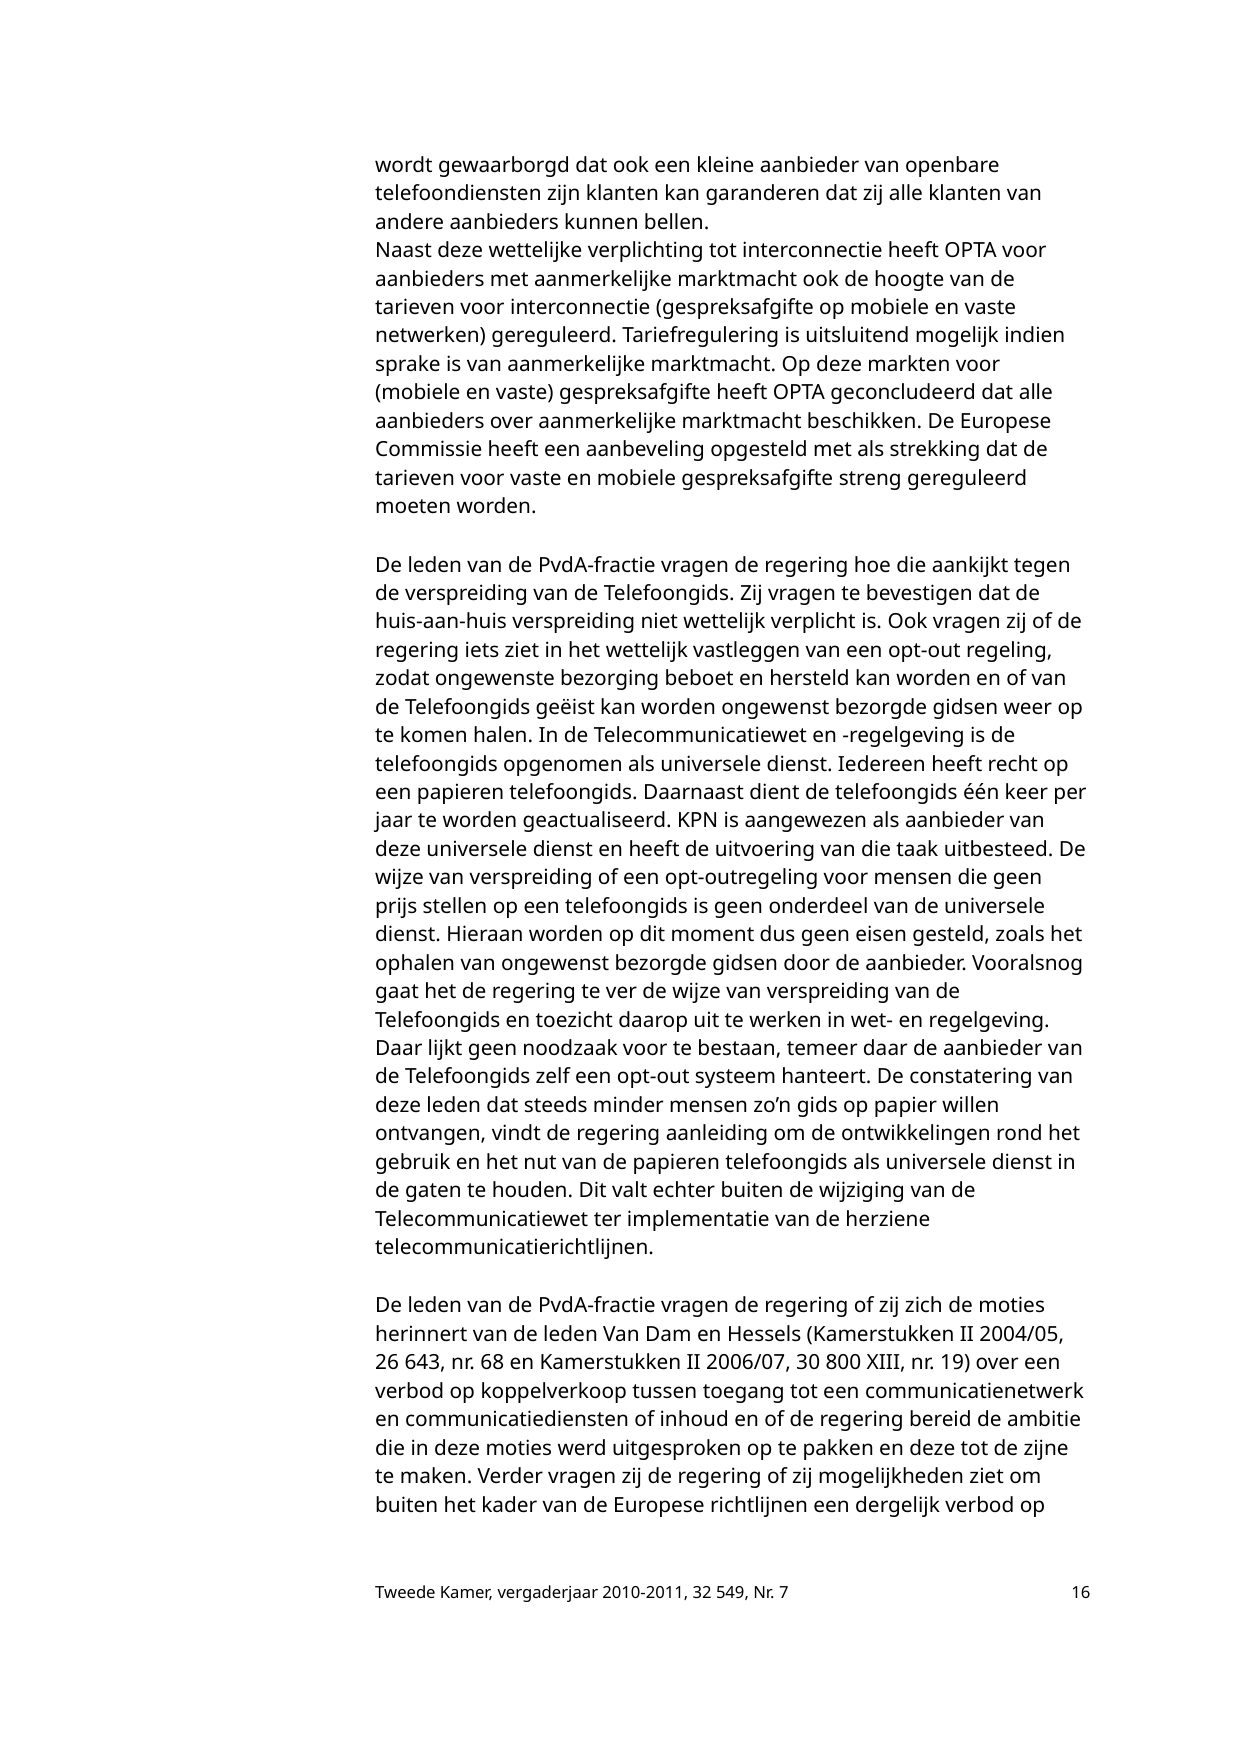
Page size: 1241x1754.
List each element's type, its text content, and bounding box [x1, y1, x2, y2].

text Naast deze wettelijke verplichting tot interconnectie heeft OPTA voor aanbieders met aanmerkelijke marktmacht ook de hoogte van de tarieven voor interconnectie (gespreksafgifte op mobiele en vaste netwerken) gereguleerd. Tariefregulering is uitsluitend mogelijk indien sprake is van aanmerkelijke marktmacht. Op deze markten voor (mobiele en vaste) gespreksafgifte heeft OPTA geconcludeerd dat alle aanbieders over aanmerkelijke marktmacht beschikken. De Europese Commissie heeft een aanbeveling opgesteld met als strekking dat de tarieven voor vaste en mobiele gespreksafgifte streng gereguleerd moeten worden. [375, 235, 1090, 520]
text De leden van de PvdA-fractie vragen de regering of zij zich de moties herinnert van de leden Van Dam en Hessels (Kamerstukken II 2004/05, 26 643, nr. 68 en Kamerstukken II 2006/07, 30 800 XIII, nr. 19) over een verbod op koppelverkoop tussen toegang tot een communicatienetwerk en communicatiediensten of inhoud en of de regering bereid de ambitie die in deze moties werd uitgesproken op te pakken en deze tot de zijne te maken. Verder vragen zij de regering of zij mogelijkheden ziet om buiten het kader van de Europese richtlijnen een dergelijk verbod op [375, 1291, 1090, 1518]
text De leden van de PvdA-fractie vragen de regering hoe die aankijkt tegen de verspreiding van de Telefoongids. Zij vragen te bevestigen dat de huis-aan-huis verspreiding niet wettelijk verplicht is. Ook vragen zij of de regering iets ziet in het wettelijk vastleggen van een opt-out regeling, zodat ongewenste bezorging beboet en hersteld kan worden en of van de Telefoongids geëist kan worden ongewenst bezorgde gidsen weer op te komen halen. In de Telecommunicatiewet en -regelgeving is de telefoongids opgenomen als universele dienst. Iedereen heeft recht op een papieren telefoongids. Daarnaast dient de telefoongids één keer per jaar te worden geactualiseerd. KPN is aangewezen als aanbieder van deze universele dienst en heeft de uitvoering van die taak uitbesteed. De wijze van verspreiding of een opt-outregeling voor mensen die geen prijs stellen op een telefoongids is geen onderdeel van de universele dienst. Hieraan worden op dit moment dus geen eisen gesteld, zoals het ophalen van ongewenst bezorgde gidsen door de aanbieder. Vooralsnog gaat het de regering te ver de wijze van verspreiding van de Telefoongids en toezicht daarop uit te werken in wet- en regelgeving. Daar lijkt geen noodzaak voor te bestaan, temeer daar de aanbieder van de Telefoongids zelf een opt-out systeem hanteert. De constatering van deze leden dat steeds minder mensen zo’n gids op papier willen ontvangen, vindt de regering aanleiding om de ontwikkelingen rond het gebruik en het nut van de papieren telefoongids als universele dienst in de gaten te houden. Dit valt echter buiten de wijziging van de Telecommunicatiewet ter implementatie van de herziene telecommunicatierichtlijnen. [375, 550, 1090, 1261]
text wordt gewaarborgd dat ook een kleine aanbieder van openbare telefoondiensten zijn klanten kan garanderen dat zij alle klanten van andere aanbieders kunnen bellen. [375, 150, 1090, 235]
